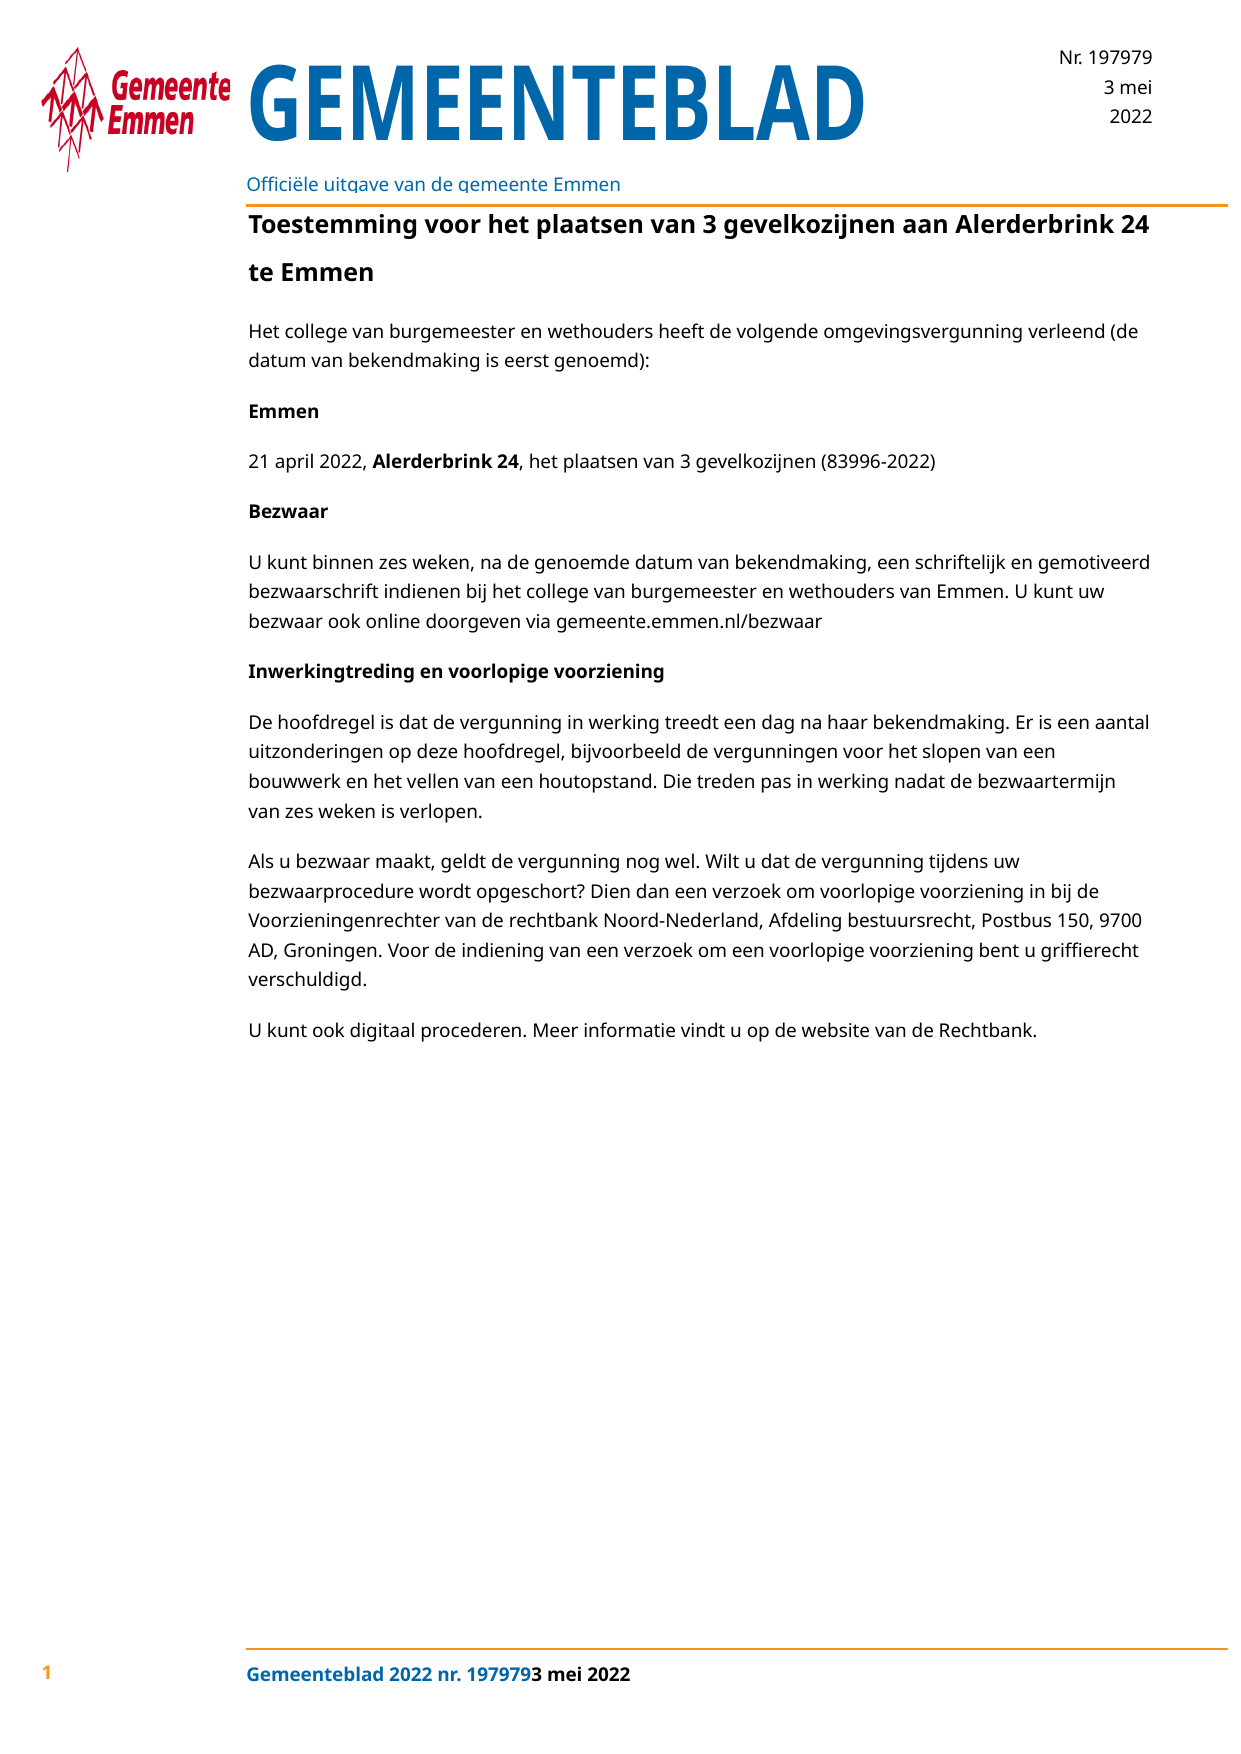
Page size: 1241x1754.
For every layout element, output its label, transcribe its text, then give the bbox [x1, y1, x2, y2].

text Toestemming voor het plaatsen van 3 gevelkozijnen aan Alerderbrink 24 te Emmen [248, 207, 1152, 288]
text De hoofdregel is dat de vergunning in werking treedt een dag na haar bekendmaking. Er is een aantal uitzonderingen op deze hoofdregel, bijvoorbeeld de vergunningen voor het slopen van een bouwwerk en het vellen van een houtopstand. Die treden pas in werking nadat de bezwaartermijn van zes weken is verlopen. [248, 709, 1152, 824]
text Het college van burgemeester en wethouders heeft de volgende omgevingsvergunning verleend (de datum van bekendmaking is eerst genoemd): [248, 318, 1152, 373]
text Inwerkingtreding en voorlopige voorziening [248, 659, 1152, 684]
text U kunt ook digitaal procederen. Meer informatie vindt u op de website van de Rechtbank. [248, 1017, 1152, 1043]
text U kunt binnen zes weken, na de genoemde datum van bekendmaking, een schriftelijk en gemotiveerd bezwaarschrift indienen bij het college van burgemeester en wethouders van Emmen. U kunt uw bezwaar ook online doorgeven via gemeente.emmen.nl/bezwaar [248, 549, 1152, 634]
text Als u bezwaar maakt, geldt de vergunning nog wel. Wilt u dat de vergunning tijdens uw bezwaarprocedure wordt opgeschort? Dien dan een verzoek om voorlopige voorziening in bij de Voorzieningenrechter van de rechtbank Noord-Nederland, Afdeling bestuursrecht, Postbus 150, 9700 AD, Groningen. Voor de indiening van een verzoek om een voorlopige voorziening bent u griffierecht verschuldigd. [248, 848, 1152, 992]
picture [41, 47, 231, 172]
text Emmen [248, 398, 1152, 424]
text 21 april 2022, Alerderbrink 24, het plaatsen van 3 gevelkozijnen (83996-2022) [248, 448, 1152, 474]
text Bezwaar [248, 499, 1152, 524]
